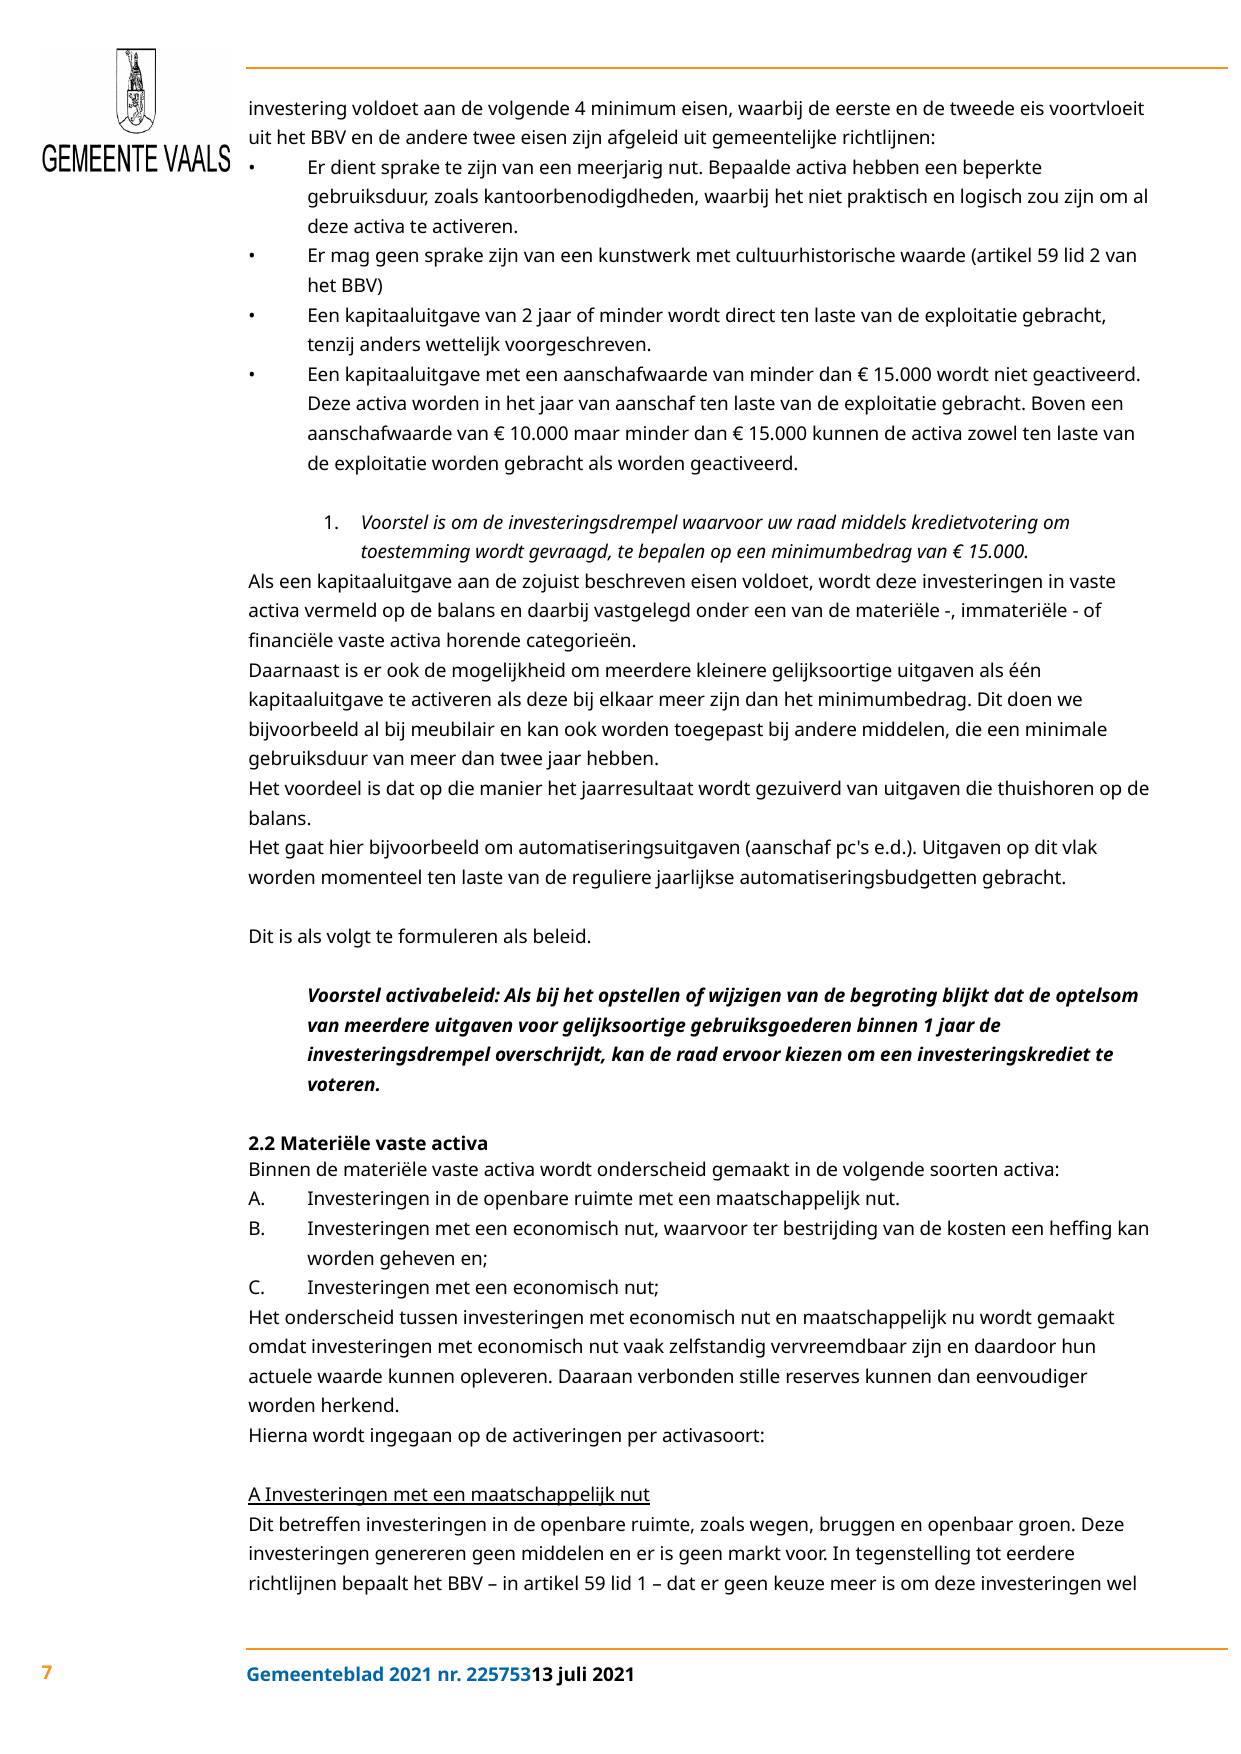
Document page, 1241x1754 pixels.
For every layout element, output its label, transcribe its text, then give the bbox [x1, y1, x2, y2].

text Het voordeel is dat op die manier het jaarresultaat wordt gezuiverd van uitgaven die thuishoren op de balans. [248, 775, 1152, 831]
text investering voldoet aan de volgende 4 minimum eisen, waarbij de eerste en de tweede eis voortvloeit uit het BBV en de andere twee eisen zijn afgeleid uit gemeentelijke richtlijnen: [248, 95, 1152, 150]
text Het gaat hier bijvoorbeeld om automatiseringsuitgaven (aanschaf pc's e.d.). Uitgaven op dit vlak worden momenteel ten laste van de reguliere jaarlijkse automatiseringsbudgetten gebracht. [248, 834, 1152, 890]
list Een kapitaaluitgave met een aanschafwaarde van minder dan € 15.000 wordt niet geactiveerd. Deze activa worden in het jaar van aanschaf ten laste van de exploitatie gebracht. Boven een aanschafwaarde van € 10.000 maar minder dan € 15.000 kunnen de activa zowel ten laste van de exploitatie worden gebracht als worden geactiveerd. [248, 361, 1152, 476]
list Investeringen met een economisch nut; [248, 1274, 1152, 1300]
list Voorstel is om de investeringsdrempel waarvoor uw raad middels kredietvotering om toestemming wordt gevraagd, te bepalen op een minimumbedrag van € 15.000. [323, 509, 1152, 564]
text Dit is als volgt te formuleren als beleid. [248, 923, 1152, 949]
text Als een kapitaaluitgave aan de zojuist beschreven eisen voldoet, wordt deze investeringen in vaste activa vermeld op de balans en daarbij vastgelegd onder een van de materiële -, immateriële - of financiële vaste activa horende categorieën. [248, 568, 1152, 653]
text Hierna wordt ingegaan op de activeringen per activasoort: [248, 1422, 1152, 1448]
list Een kapitaaluitgave van 2 jaar of minder wordt direct ten laste van de exploitatie gebracht, tenzij anders wettelijk voorgeschreven. [248, 302, 1152, 357]
list Voorstel activabeleid: Als bij het opstellen of wijzigen van de begroting blijkt dat de optelsom van meerdere uitgaven voor gelijksoortige gebruiksgoederen binnen 1 jaar de investeringsdrempel overschrijdt, kan de raad ervoor kiezen om een investeringskrediet te voteren. [248, 982, 1152, 1097]
list Er mag geen sprake zijn van een kunstwerk met cultuurhistorische waarde (artikel 59 lid 2 van het BBV) [248, 243, 1152, 298]
text Dit betreffen investeringen in de openbare ruimte, zoals wegen, bruggen en openbaar groen. Deze investeringen genereren geen middelen en er is geen markt voor. In tegenstelling tot eerdere richtlijnen bepaalt het BBV – in artikel 59 lid 1 – dat er geen keuze meer is om deze investeringen wel [248, 1511, 1152, 1596]
list Er dient sprake te zijn van een meerjarig nut. Bepaalde activa hebben een beperkte gebruiksduur, zoals kantoorbenodigdheden, waarbij het niet praktisch en logisch zou zijn om al deze activa te activeren. [248, 154, 1152, 239]
text Binnen de materiële vaste activa wordt onderscheid gemaakt in de volgende soorten activa: [248, 1156, 1152, 1182]
picture [41, 47, 231, 172]
text 2.2 Materiële vaste activa [248, 1130, 1152, 1156]
list Investeringen in de openbare ruimte met een maatschappelijk nut. [248, 1186, 1152, 1211]
text Het onderscheid tussen investeringen met economisch nut en maatschappelijk nu wordt gemaakt omdat investeringen met economisch nut vaak zelfstandig vervreemdbaar zijn en daardoor hun actuele waarde kunnen opleveren. Daaraan verbonden stille reserves kunnen dan eenvoudiger worden herkend. [248, 1304, 1152, 1418]
text Daarnaast is er ook de mogelijkheid om meerdere kleinere gelijksoortige uitgaven als één kapitaaluitgave te activeren als deze bij elkaar meer zijn dan het minimumbedrag. Dit doen we bijvoorbeeld al bij meubilair en kan ook worden toegepast bij andere middelen, die een minimale gebruiksduur van meer dan twee jaar hebben. [248, 657, 1152, 771]
list Investeringen met een economisch nut, waarvoor ter bestrijding van de kosten een heffing kan worden geheven en; [248, 1215, 1152, 1270]
text A Investeringen met een maatschappelijk nut [248, 1481, 1152, 1507]
